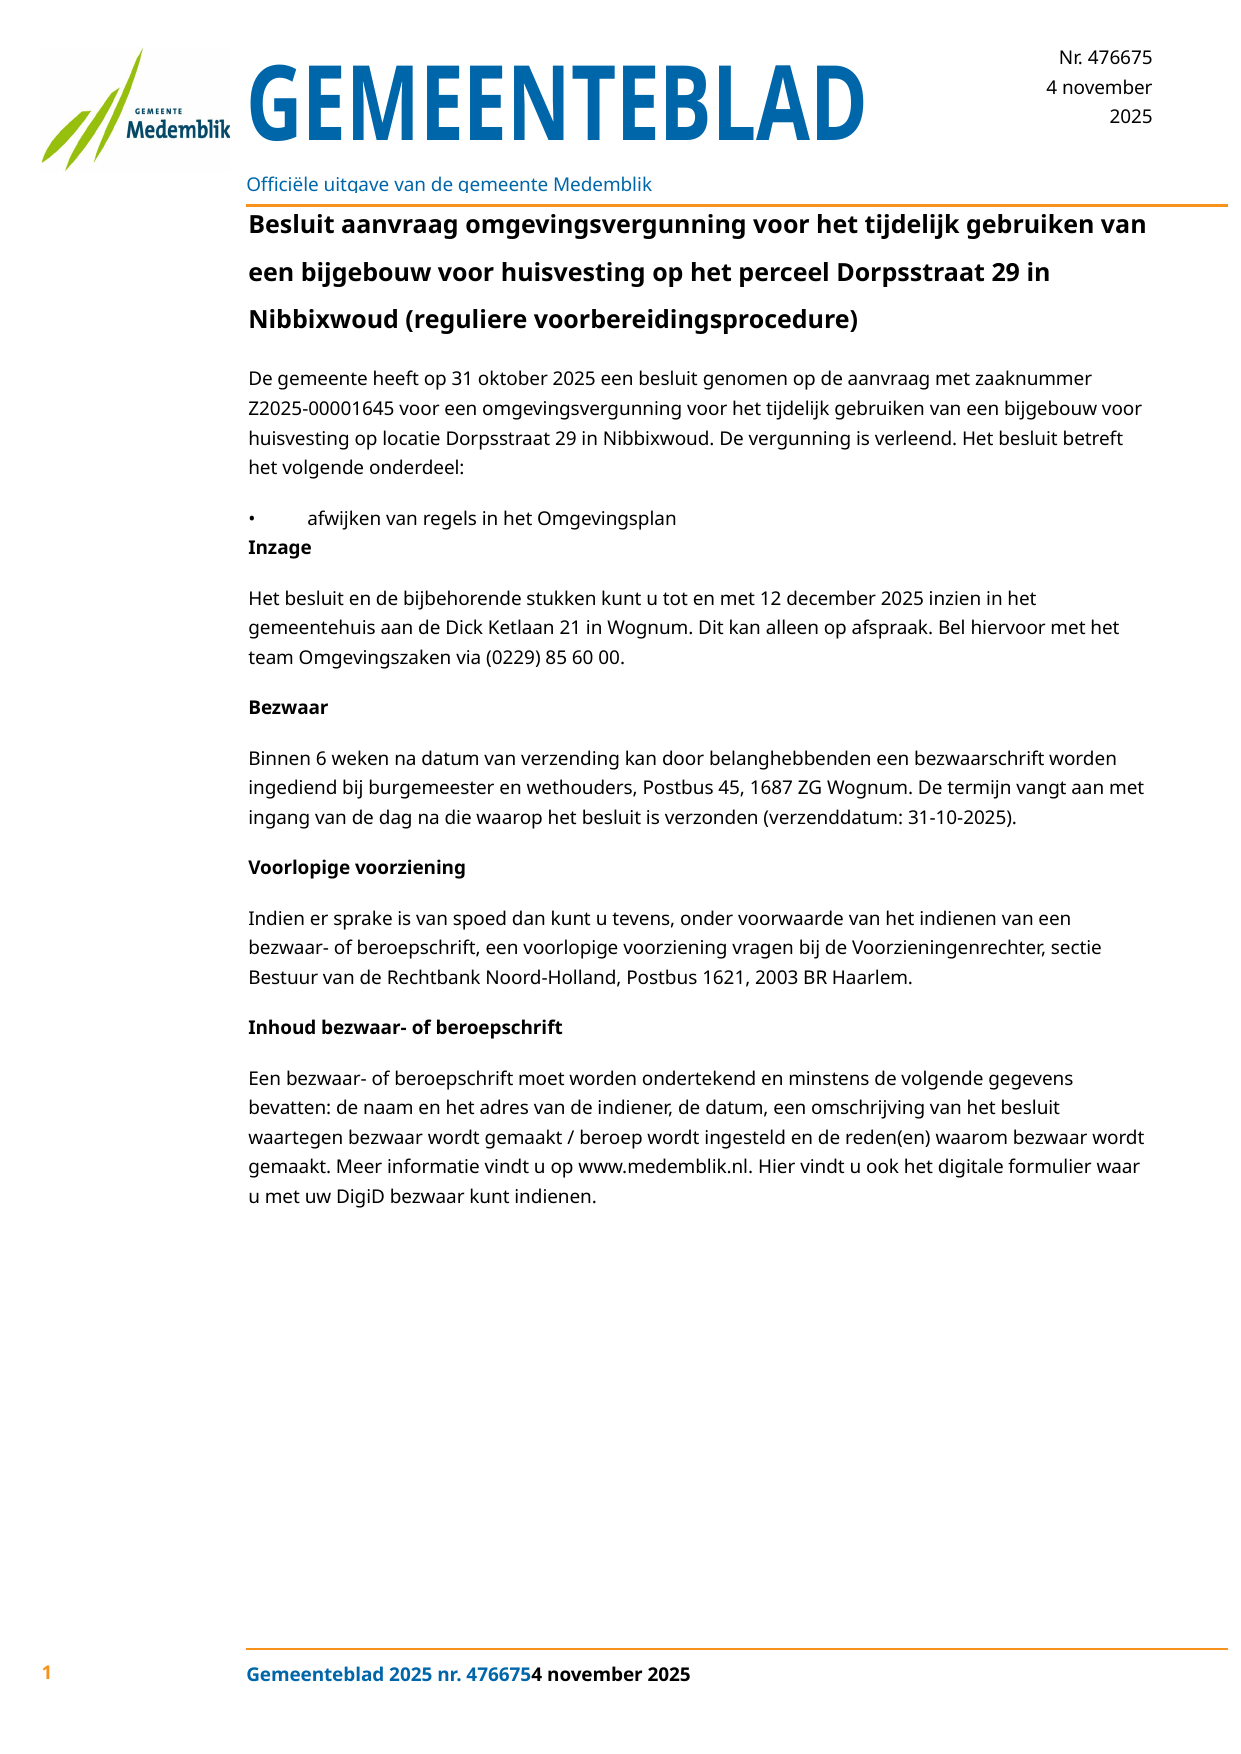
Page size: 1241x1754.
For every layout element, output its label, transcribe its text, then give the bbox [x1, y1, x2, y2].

text Binnen 6 weken na datum van verzending kan door belanghebbenden een bezwaarschrift worden ingediend bij burgemeester en wethouders, Postbus 45, 1687 ZG Wognum. De termijn vangt aan met ingang van de dag na die waarop het besluit is verzonden (verzenddatum: 31-10-2025). [248, 745, 1152, 829]
text Besluit aanvraag omgevingsvergunning voor het tijdelijk gebruiken van een bijgebouw voor huisvesting op het perceel Dorpsstraat 29 in Nibbixwoud (reguliere voorbereidingsprocedure) [248, 207, 1152, 336]
picture [41, 47, 231, 172]
text Een bezwaar- of beroepschrift moet worden ondertekend en minstens de volgende gegevens bevatten: de naam en het adres van de indiener, de datum, een omschrijving van het besluit waartegen bezwaar wordt gemaakt / beroep wordt ingesteld en de reden(en) waarom bezwaar wordt gemaakt. Meer informatie vindt u op www.medemblik.nl. Hier vindt u ook het digitale formulier waar u met uw DigiD bezwaar kunt indienen. [248, 1065, 1152, 1209]
text Inhoud bezwaar- of beroepschrift [248, 1014, 1152, 1040]
text Inzage [248, 534, 1152, 560]
text Het besluit en de bijbehorende stukken kunt u tot en met 12 december 2025 inzien in het gemeentehuis aan de Dick Ketlaan 21 in Wognum. Dit kan alleen op afspraak. Bel hiervoor met het team Omgevingszaken via (0229) 85 60 00. [248, 585, 1152, 669]
text Voorlopige voorziening [248, 854, 1152, 880]
list afwijken van regels in het Omgevingsplan [248, 505, 1152, 530]
text Bezwaar [248, 694, 1152, 720]
text Indien er sprake is van spoed dan kunt u tevens, onder voorwaarde van het indienen van een bezwaar- of beroepschrift, een voorlopige voorziening vragen bij de Voorzieningenrechter, sectie Bestuur van de Rechtbank Noord-Holland, Postbus 1621, 2003 BR Haarlem. [248, 905, 1152, 989]
text De gemeente heeft op 31 oktober 2025 een besluit genomen op de aanvraag met zaaknummer Z2025-00001645 voor een omgevingsvergunning voor het tijdelijk gebruiken van een bijgebouw voor huisvesting op locatie Dorpsstraat 29 in Nibbixwoud. De vergunning is verleend. Het besluit betreft het volgende onderdeel: [248, 366, 1152, 480]
